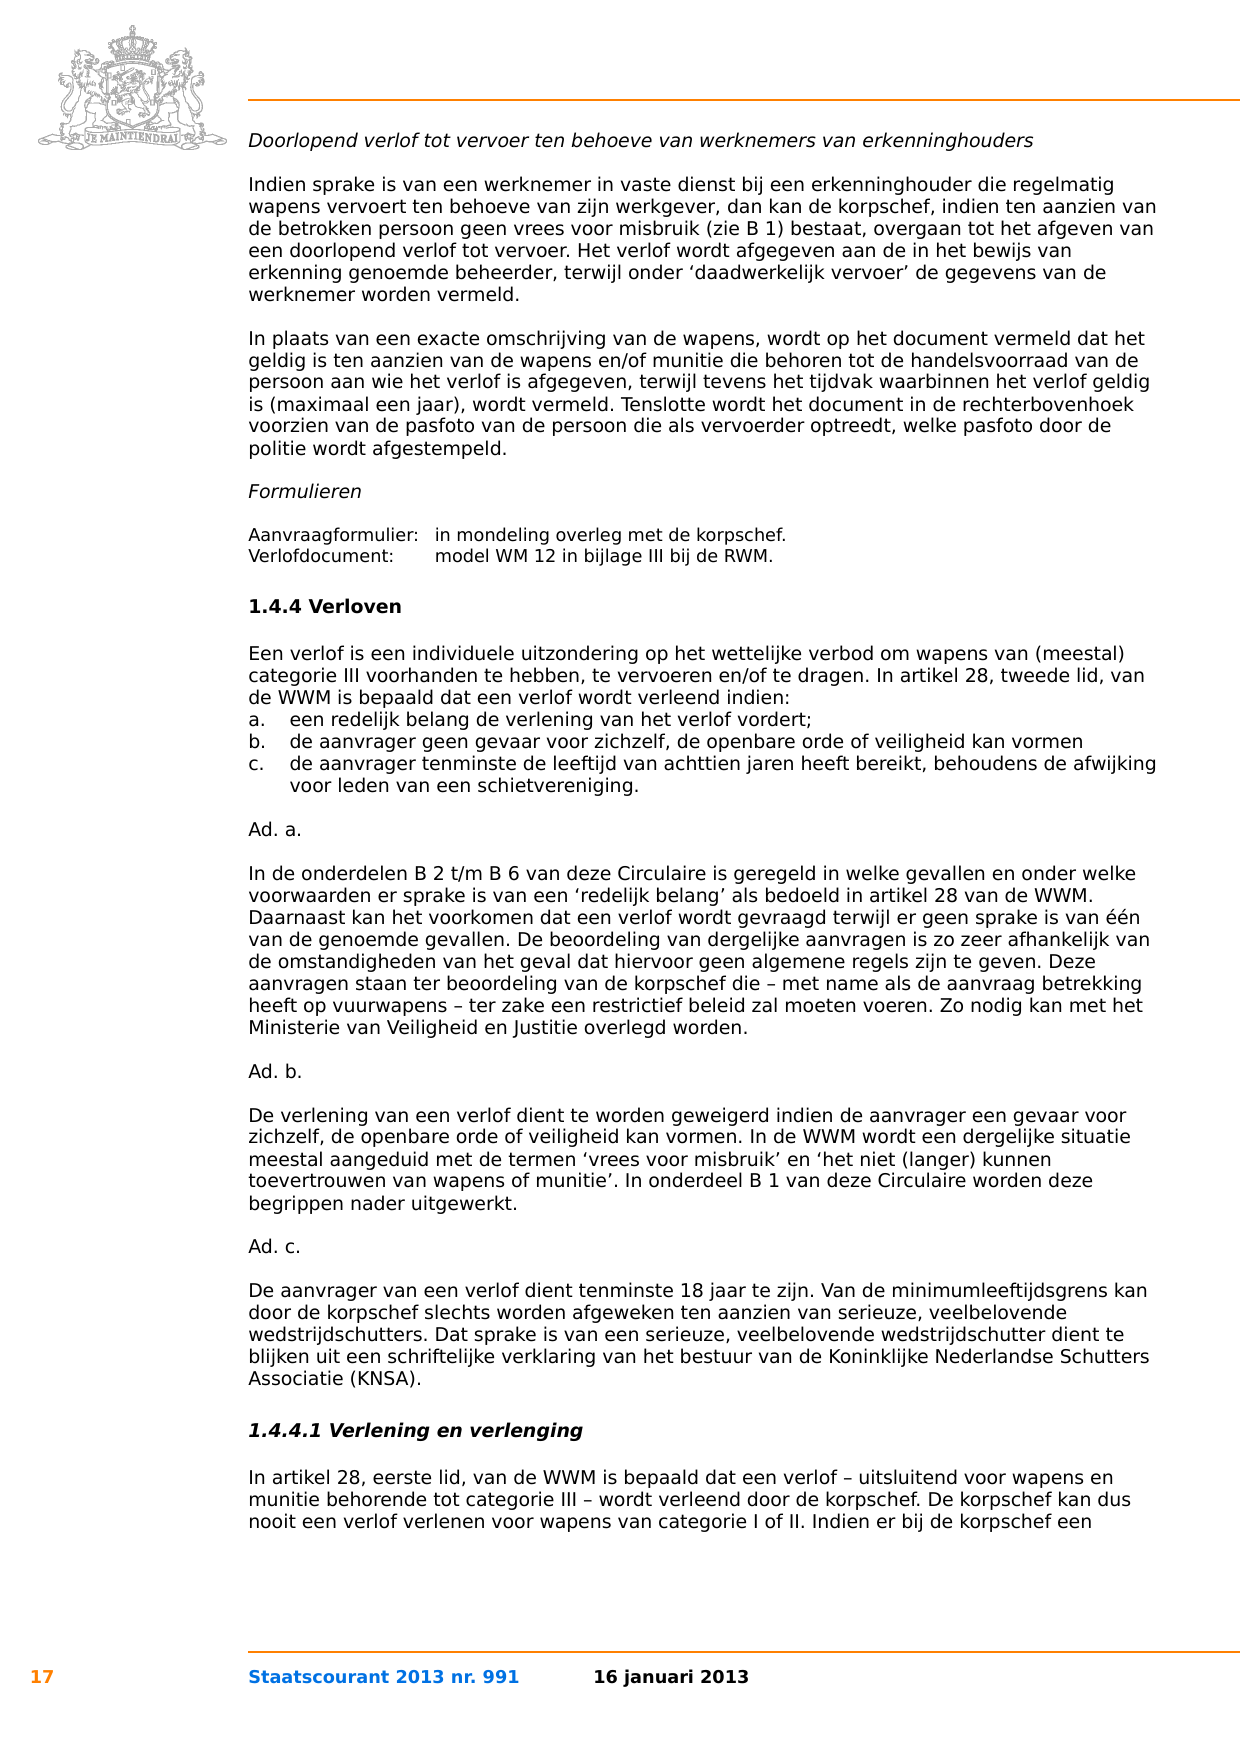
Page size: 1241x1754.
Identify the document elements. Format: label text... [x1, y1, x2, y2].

table_cell Verlofdocument: [248, 546, 429, 566]
text b. de aanvrager geen gevaar voor zichzelf, de openbare orde of veiligheid kan vormen [248, 731, 1163, 753]
picture [38, 25, 227, 150]
subtitle Formulieren [248, 481, 1163, 503]
text In plaats van een exacte omschrijving van de wapens, wordt op het document vermeld dat het geldig is ten aanzien van de wapens en/of munitie die behoren tot de handelsvoorraad van de persoon aan wie het verlof is afgegeven, terwijl tevens het tijdvak waarbinnen het verlof geldig is (maximaal een jaar), wordt vermeld. Tenslotte wordt het document in de rechterbovenhoek voorzien van de pasfoto van de persoon die als vervoerder optreedt, welke pasfoto door de politie wordt afgestempeld. [248, 327, 1163, 459]
subtitle Doorlopend verlof tot vervoer ten behoeve van werknemers van erkenninghouders [248, 130, 1163, 152]
text Indien sprake is van een werknemer in vaste dienst bij een erkenninghouder die regelmatig wapens vervoert ten behoeve van zijn werkgever, dan kan de korpschef, indien ten aanzien van de betrokken persoon geen vrees voor misbruik (zie B 1) bestaat, overgaan tot het afgeven van een doorlopend verlof tot vervoer. Het verlof wordt afgegeven aan de in het bewijs van erkenning genoemde beheerder, terwijl onder ‘daadwerkelijk vervoer’ de gegevens van de werknemer worden vermeld. [248, 174, 1163, 306]
text Ad. c. [248, 1236, 1163, 1258]
text c. de aanvrager tenminste de leeftijd van achttien jaren heeft bereikt, behoudens de afwijking voor leden van een schietvereniging. [248, 753, 1163, 797]
table_header Aanvraagformulier: [248, 525, 429, 546]
text In artikel 28, eerste lid, van de WWM is bepaald dat een verlof – uitsluitend voor wapens en munitie behorende tot categorie III – wordt verleend door de korpschef. De korpschef kan dus nooit een verlof verlenen voor wapens van categorie I of II. Indien er bij de korpschef een [248, 1467, 1163, 1533]
table_cell model WM 12 in bijlage III bij de RWM. [429, 546, 1163, 566]
text De aanvrager van een verlof dient tenminste 18 jaar te zijn. Van de minimumleeftijdsgrens kan door de korpschef slechts worden afgeweken ten aanzien van serieuze, veelbelovende wedstrijdschutters. Dat sprake is van een serieuze, veelbelovende wedstrijdschutter dient te blijken uit een schriftelijke verklaring van het bestuur van de Koninklijke Nederlandse Schutters Associatie (KNSA). [248, 1280, 1163, 1390]
table_header in mondeling overleg met de korpschef. [429, 525, 1163, 546]
text Ad. a. [248, 819, 1163, 841]
text In de onderdelen B 2 t/m B 6 van deze Circulaire is geregeld in welke gevallen en onder welke voorwaarden er sprake is van een ‘redelijk belang’ als bedoeld in artikel 28 van de WWM. Daarnaast kan het voorkomen dat een verlof wordt gevraagd terwijl er geen sprake is van één van de genoemde gevallen. De beoordeling van dergelijke aanvragen is zo zeer afhankelijk van de omstandigheden van het geval dat hiervoor geen algemene regels zijn te geven. Deze aanvragen staan ter beoordeling van de korpschef die – met name als de aanvraag betrekking heeft op vuurwapens – ter zake een restrictief beleid zal moeten voeren. Zo nodig kan met het Ministerie van Veiligheid en Justitie overlegd worden. [248, 863, 1163, 1039]
text Ad. b. [248, 1061, 1163, 1083]
text a. een redelijk belang de verlening van het verlof vordert; [248, 709, 1163, 731]
subtitle 1.4.4 Verloven [248, 596, 1163, 618]
text De verlening van een verlof dient te worden geweigerd indien de aanvrager een gevaar voor zichzelf, de openbare orde of veiligheid kan vormen. In de WWM wordt een dergelijke situatie meestal aangeduid met de termen ‘vrees voor misbruik’ en ‘het niet (langer) kunnen toevertrouwen van wapens of munitie’. In onderdeel B 1 van deze Circulaire worden deze begrippen nader uitgewerkt. [248, 1104, 1163, 1214]
subtitle 1.4.4.1 Verlening en verlenging [248, 1420, 1163, 1442]
text Een verlof is een individuele uitzondering op het wettelijke verbod om wapens van (meestal) categorie III voorhanden te hebben, te vervoeren en/of te dragen. In artikel 28, tweede lid, van de WWM is bepaald dat een verlof wordt verleend indien: [248, 643, 1163, 709]
